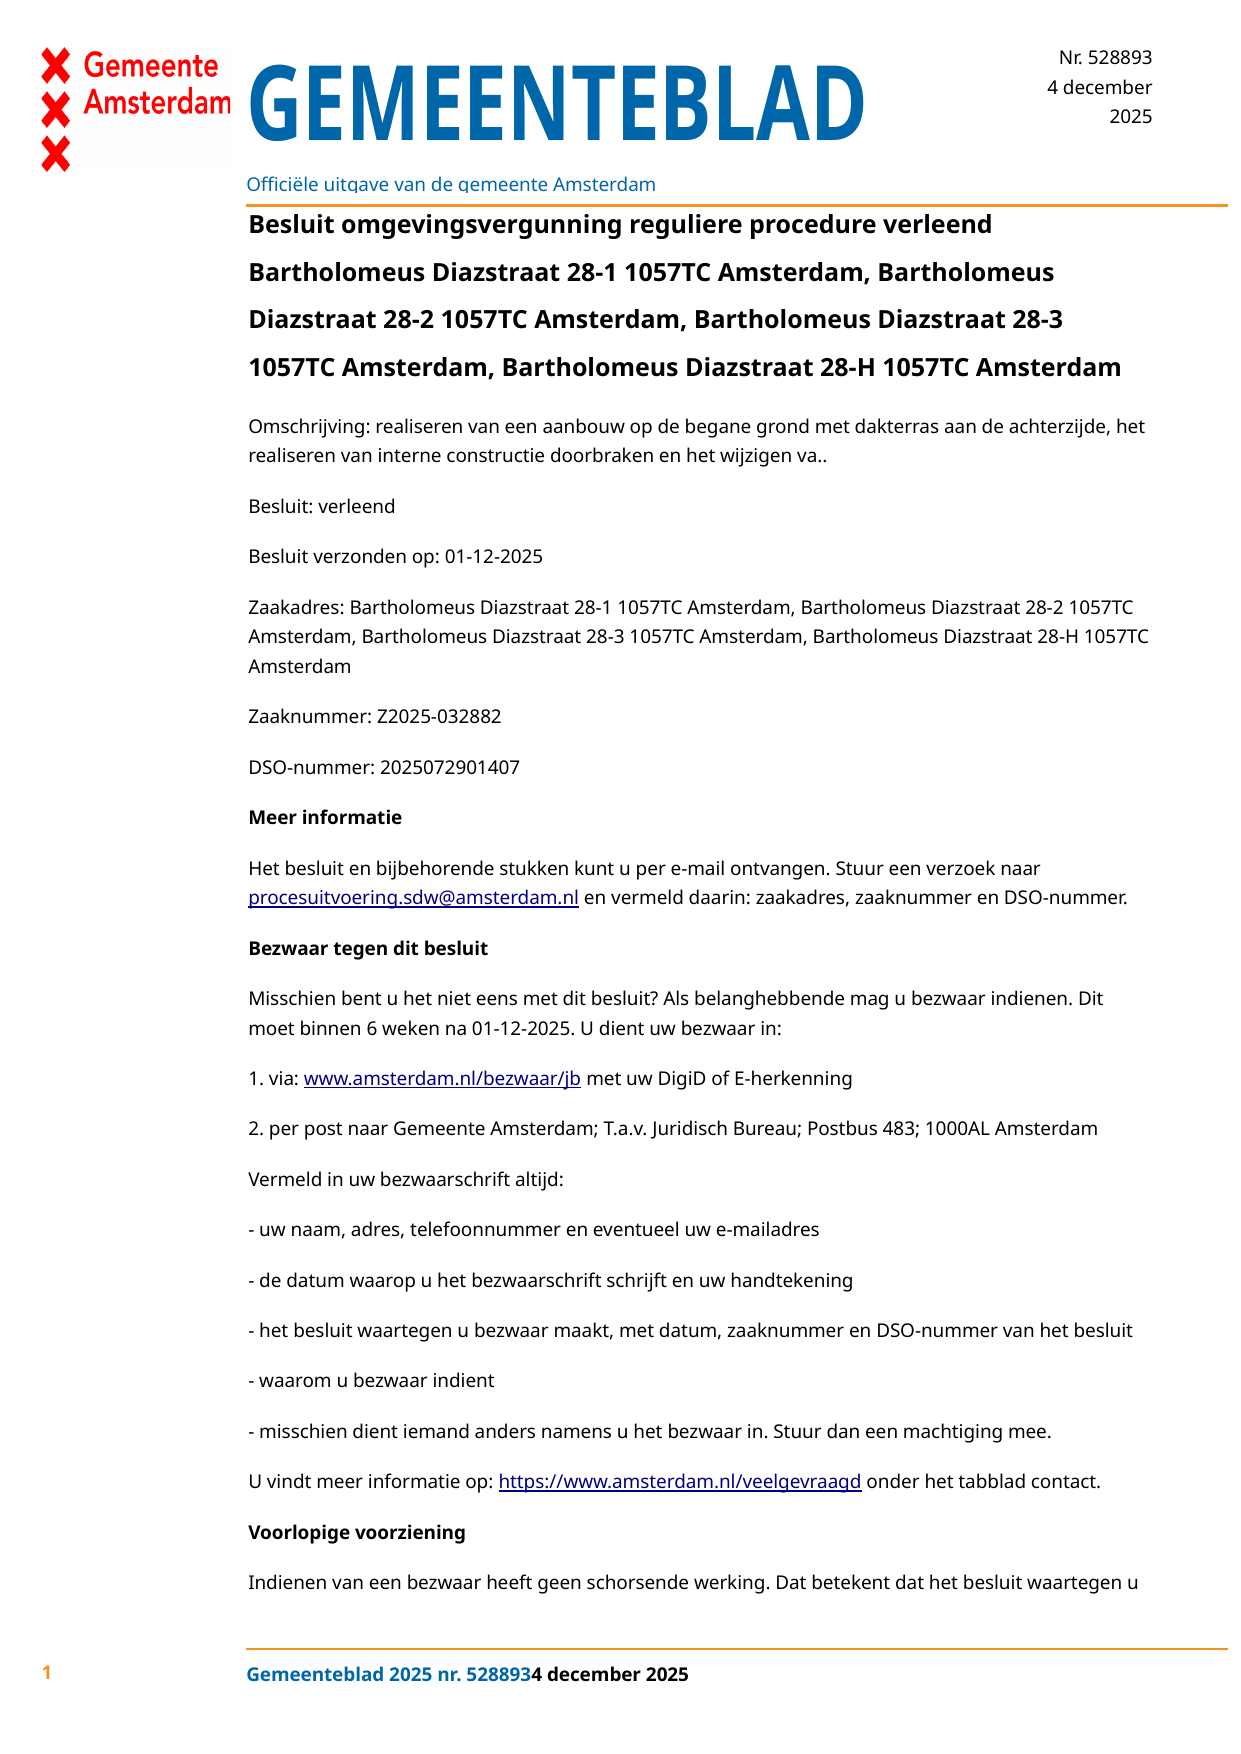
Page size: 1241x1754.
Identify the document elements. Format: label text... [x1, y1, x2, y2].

text - uw naam, adres, telefoonnummer en eventueel uw e-mailadres [248, 1216, 1152, 1242]
text Zaakadres: Bartholomeus Diazstraat 28-1 1057TC Amsterdam, Bartholomeus Diazstraat 28-2 1057TC Amsterdam, Bartholomeus Diazstraat 28-3 1057TC Amsterdam, Bartholomeus Diazstraat 28-H 1057TC Amsterdam [248, 594, 1152, 679]
text 1. via: www.amsterdam.nl/bezwaar/jb met uw DigiD of E-herkenning [248, 1065, 1152, 1091]
text - de datum waarop u het bezwaarschrift schrijft en uw handtekening [248, 1267, 1152, 1293]
text U vindt meer informatie op: https://www.amsterdam.nl/veelgevraagd onder het tabblad contact. [248, 1468, 1152, 1494]
text 2. per post naar Gemeente Amsterdam; T.a.v. Juridisch Bureau; Postbus 483; 1000AL Amsterdam [248, 1116, 1152, 1141]
text - misschien dient iemand anders namens u het bezwaar in. Stuur dan een machtiging mee. [248, 1418, 1152, 1444]
text Besluit: verleend [248, 493, 1152, 519]
text - het besluit waartegen u bezwaar maakt, met datum, zaaknummer en DSO-nummer van het besluit [248, 1317, 1152, 1343]
text Omschrijving: realiseren van een aanbouw op de begane grond met dakterras aan de achterzijde, het realiseren van interne constructie doorbraken en het wijzigen va.. [248, 413, 1152, 468]
text Het besluit en bijbehorende stukken kunt u per e-mail ontvangen. Stuur een verzoek naar procesuitvoering.sdw@amsterdam.nl en vermeld daarin: zaakadres, zaaknummer en DSO-nummer. [248, 855, 1152, 910]
text Indienen van een bezwaar heeft geen schorsende werking. Dat betekent dat het besluit waartegen u [248, 1569, 1152, 1595]
text - waarom u bezwaar indient [248, 1368, 1152, 1393]
text Bezwaar tegen dit besluit [248, 935, 1152, 961]
text Voorlopige voorziening [248, 1519, 1152, 1545]
text Besluit omgevingsvergunning reguliere procedure verleend Bartholomeus Diazstraat 28-1 1057TC Amsterdam, Bartholomeus Diazstraat 28-2 1057TC Amsterdam, Bartholomeus Diazstraat 28-3 1057TC Amsterdam, Bartholomeus Diazstraat 28-H 1057TC Amsterdam [248, 207, 1152, 384]
text Besluit verzonden op: 01-12-2025 [248, 543, 1152, 569]
text Meer informatie [248, 804, 1152, 830]
text Zaaknummer: Z2025-032882 [248, 703, 1152, 729]
text Misschien bent u het niet eens met dit besluit? Als belanghebbende mag u bezwaar indienen. Dit moet binnen 6 weken na 01-12-2025. U dient uw bezwaar in: [248, 985, 1152, 1041]
picture [41, 47, 231, 172]
text DSO-nummer: 2025072901407 [248, 754, 1152, 780]
text Vermeld in uw bezwaarschrift altijd: [248, 1166, 1152, 1192]
